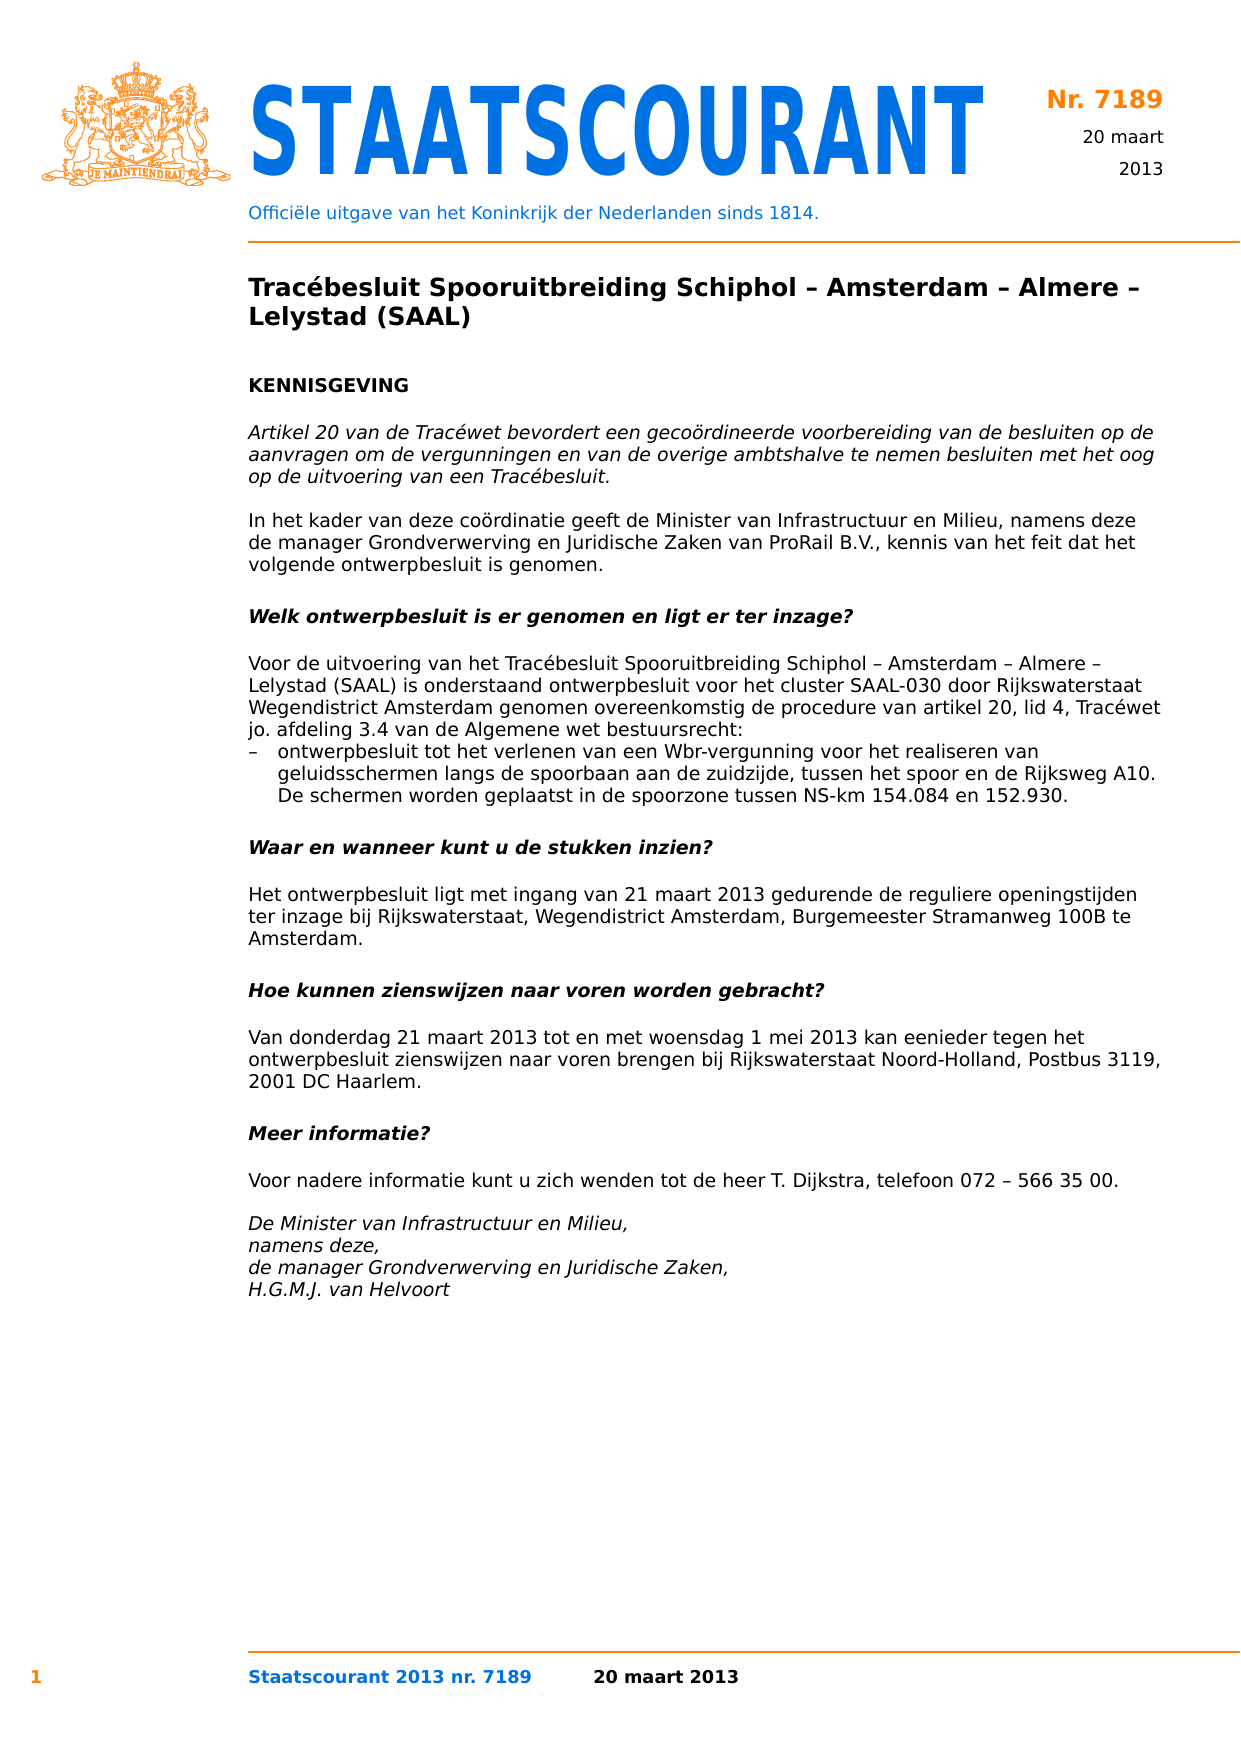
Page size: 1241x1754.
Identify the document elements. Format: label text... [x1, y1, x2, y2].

text Voor de uitvoering van het Tracébesluit Spooruitbreiding Schiphol – Amsterdam – Almere – Lelystad (SAAL) is onderstaand ontwerpbesluit voor het cluster SAAL-030 door Rijkswaterstaat Wegendistrict Amsterdam genomen overeenkomstig de procedure van artikel 20, lid 4, Tracéwet jo. afdeling 3.4 van de Algemene wet bestuursrecht: [248, 653, 1163, 741]
table_cell 2013 [998, 153, 1240, 203]
text Het ontwerpbesluit ligt met ingang van 21 maart 2013 gedurende de reguliere openingstijden ter inzage bij Rijkswaterstaat, Wegendistrict Amsterdam, Burgemeester Stramanweg 100B te Amsterdam. [248, 884, 1163, 949]
text Voor nadere informatie kunt u zich wenden tot de heer T. Dijkstra, telefoon 072 – 566 35 00. [248, 1169, 1163, 1191]
subtitle Welk ontwerpbesluit is er genomen en ligt er ter inzage? [248, 606, 1163, 628]
text – ontwerpbesluit tot het verlenen van een Wbr-vergunning voor het realiseren van geluidsschermen langs de spoorbaan aan de zuidzijde, tussen het spoor en de Rijksweg A10. De schermen worden geplaatst in de spoorzone tussen NS-km 154.084 en 152.930. [248, 741, 1163, 807]
subtitle KENNISGEVING [248, 375, 1163, 397]
text Artikel 20 van de Tracéwet bevordert een gecoördineerde voorbereiding van de besluiten op de aanvragen om de vergunningen en van de overige ambtshalve te nemen besluiten met het oog op de uitvoering van een Tracébesluit. [248, 422, 1163, 488]
text De Minister van Infrastructuur en Milieu, namens deze, de manager Grondverwerving en Juridische Zaken, H.G.M.J. van Helvoort [248, 1213, 1163, 1301]
subtitle Hoe kunnen zienswijzen naar voren worden gebracht? [248, 979, 1163, 1002]
table_header STAATSCOURANT [248, 62, 998, 203]
subtitle Tracébesluit Spooruitbreiding Schiphol – Amsterdam – Almere – Lelystad (SAAL) [248, 273, 1163, 331]
text Van donderdag 21 maart 2013 tot en met woensdag 1 mei 2013 kan eenieder tegen het ontwerpbesluit zienswijzen naar voren brengen bij Rijkswaterstaat Noord-Holland, Postbus 3119, 2001 DC Haarlem. [248, 1027, 1163, 1092]
table_header Nr. 7189 [998, 62, 1240, 121]
picture [41, 62, 231, 186]
table_header [25, 62, 248, 241]
table_cell Officiële uitgave van het Koninkrijk der Nederlanden sinds 1814. [248, 203, 1240, 241]
subtitle Waar en wanneer kunt u de stukken inzien? [248, 837, 1163, 859]
subtitle Meer informatie? [248, 1122, 1163, 1144]
text In het kader van deze coördinatie geeft de Minister van Infrastructuur en Milieu, namens deze de manager Grondverwerving en Juridische Zaken van ProRail B.V., kennis van het feit dat het volgende ontwerpbesluit is genomen. [248, 510, 1163, 576]
table_cell 20 maart [998, 121, 1240, 153]
